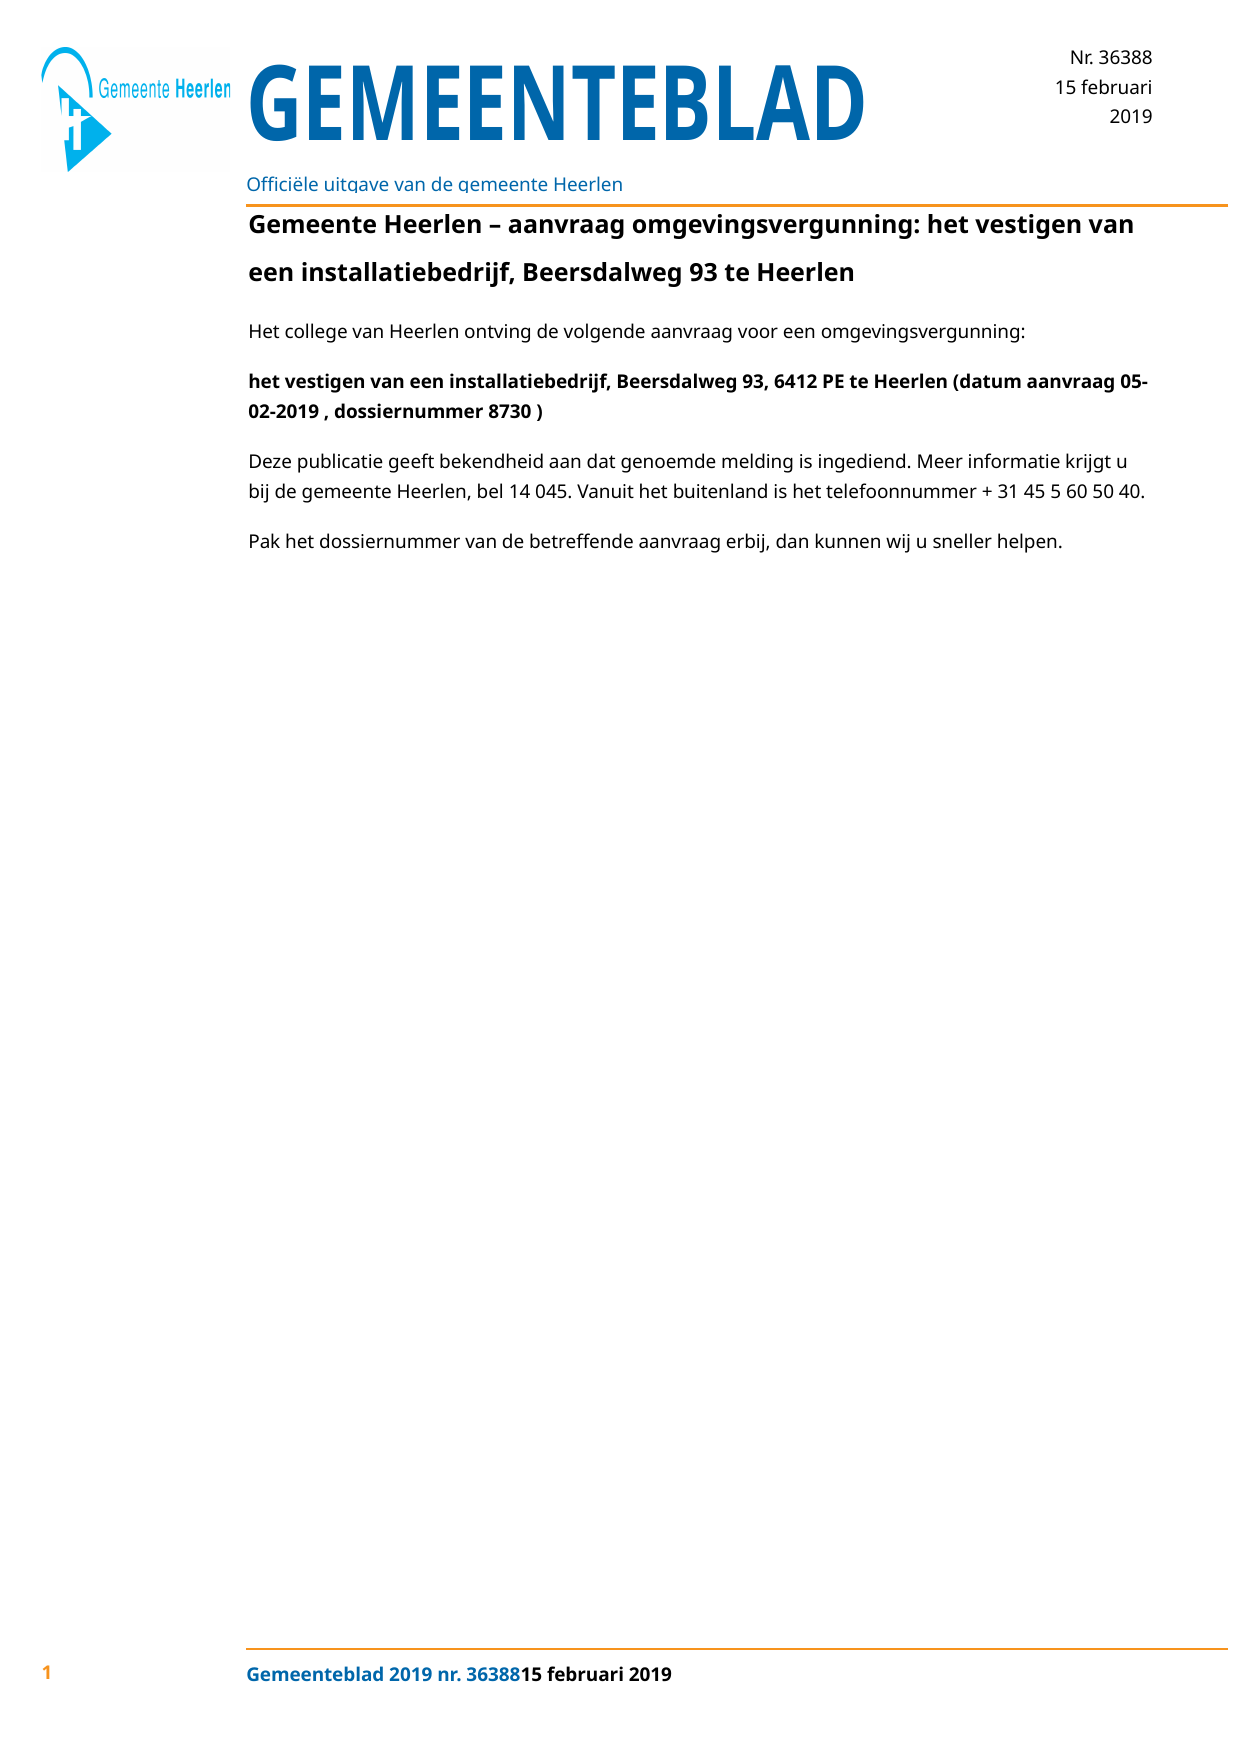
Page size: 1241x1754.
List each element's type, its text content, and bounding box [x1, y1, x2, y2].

text Het college van Heerlen ontving de volgende aanvraag voor een omgevingsvergunning: [248, 318, 1152, 344]
text Gemeente Heerlen – aanvraag omgevingsvergunning: het vestigen van een installatiebedrijf, Beersdalweg 93 te Heerlen [248, 207, 1152, 288]
text Pak het dossiernummer van de betreffende aanvraag erbij, dan kunnen wij u sneller helpen. [248, 528, 1152, 554]
text het vestigen van een installatiebedrijf, Beersdalweg 93, 6412 PE te Heerlen (datum aanvraag 05-02-2019 , dossiernummer 8730 ) [248, 368, 1152, 424]
picture [41, 47, 231, 172]
text Deze publicatie geeft bekendheid aan dat genoemde melding is ingediend. Meer informatie krijgt u bij de gemeente Heerlen, bel 14 045. Vanuit het buitenland is het telefoonnummer + 31 45 5 60 50 40. [248, 448, 1152, 504]
picture [41, 47, 58, 70]
